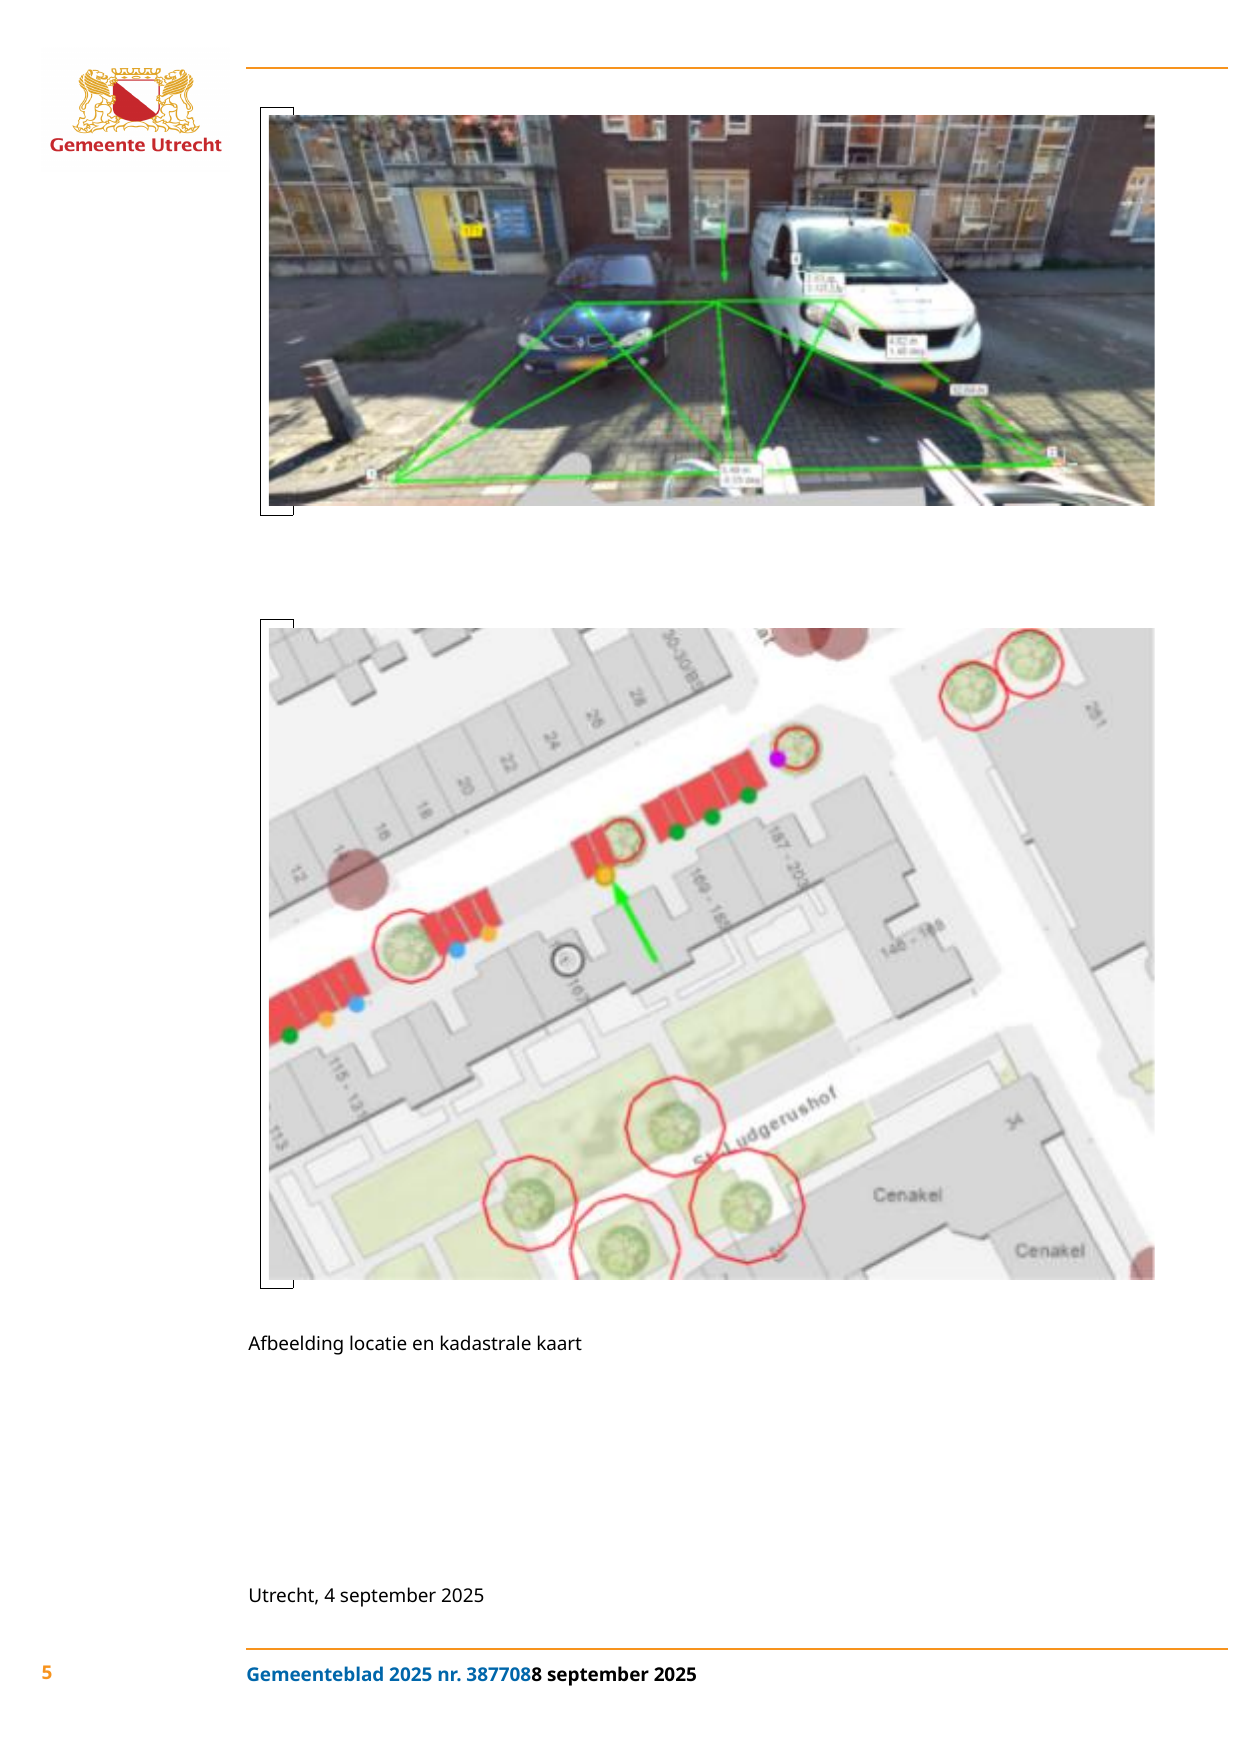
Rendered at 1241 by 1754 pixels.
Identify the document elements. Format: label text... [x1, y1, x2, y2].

picture [41, 47, 231, 172]
picture [268, 628, 1155, 1280]
picture [268, 115, 1155, 506]
text Afbeelding locatie en kadastrale kaart [248, 1330, 1152, 1356]
text Utrecht, 4 september 2025 [248, 1582, 1152, 1608]
